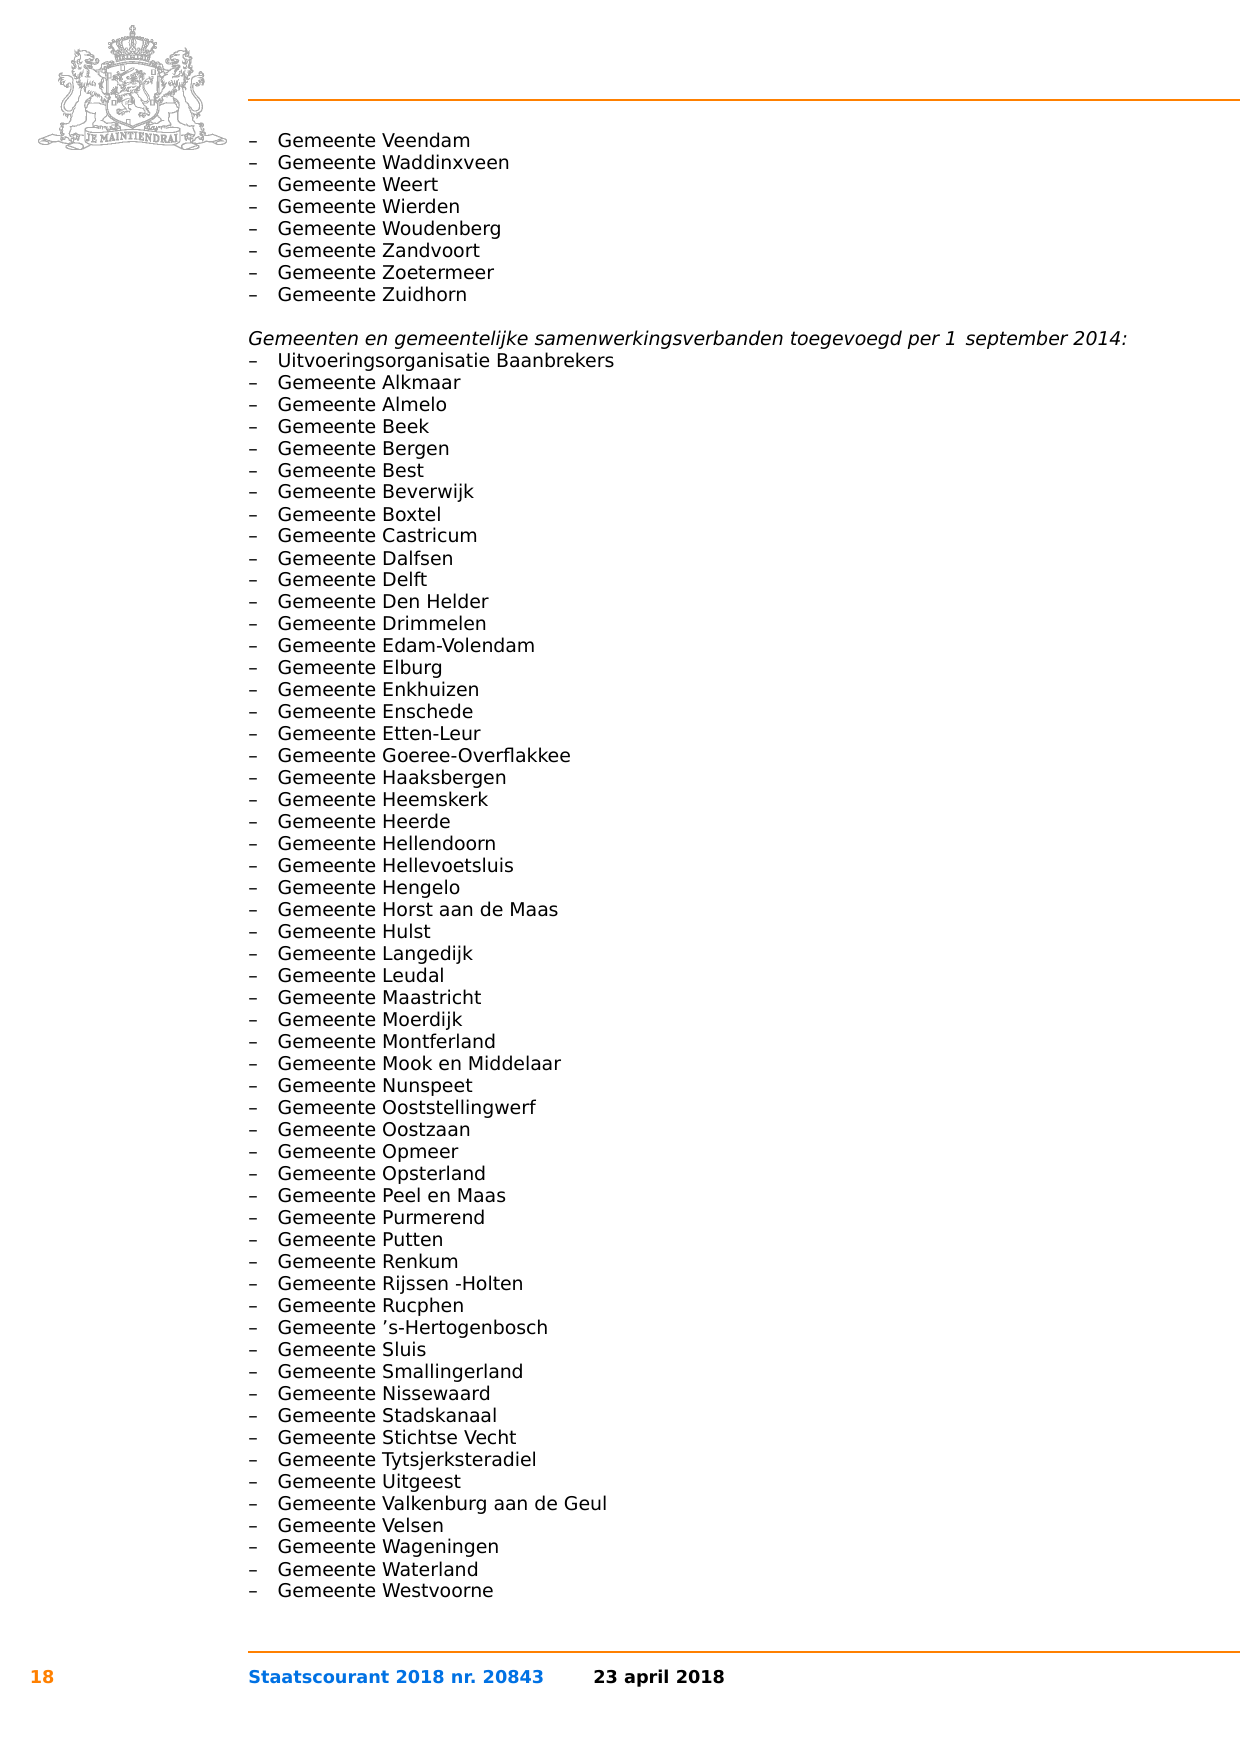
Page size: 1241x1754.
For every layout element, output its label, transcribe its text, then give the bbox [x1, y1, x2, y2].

text – Gemeente Haaksbergen [248, 767, 1163, 789]
text – Gemeente Enschede [248, 701, 1163, 723]
text – Gemeente Mook en Middelaar [248, 1053, 1163, 1075]
text – Gemeente Stadskanaal [248, 1404, 1163, 1427]
text – Gemeente Heerde [248, 811, 1163, 833]
text – Gemeente Nunspeet [248, 1075, 1163, 1097]
text – Gemeente Drimmelen [248, 613, 1163, 635]
text – Gemeente Westvoorne [248, 1580, 1163, 1602]
text – Gemeente Renkum [248, 1251, 1163, 1273]
text – Gemeente Almelo [248, 393, 1163, 416]
text – Gemeente Tytsjerksteradiel [248, 1448, 1163, 1471]
text – Gemeente Dalfsen [248, 547, 1163, 569]
text – Gemeente Veendam [248, 130, 1163, 152]
text – Gemeente Hellendoorn [248, 833, 1163, 855]
text – Gemeente Hengelo [248, 877, 1163, 899]
text – Gemeente Rijssen -Holten [248, 1273, 1163, 1295]
text – Gemeente Wageningen [248, 1536, 1163, 1558]
text – Gemeente Best [248, 459, 1163, 481]
text – Gemeente Purmerend [248, 1207, 1163, 1229]
text – Gemeente Montferland [248, 1031, 1163, 1053]
text – Gemeente Rucphen [248, 1295, 1163, 1317]
text – Gemeente Oostzaan [248, 1119, 1163, 1141]
text – Gemeente Smallingerland [248, 1361, 1163, 1383]
text – Gemeente Edam-Volendam [248, 635, 1163, 657]
text – Gemeente Leudal [248, 965, 1163, 987]
text – Gemeente Bergen [248, 437, 1163, 459]
text – Gemeente Delft [248, 569, 1163, 591]
text – Gemeente Heemskerk [248, 789, 1163, 811]
text – Gemeente Putten [248, 1229, 1163, 1251]
text – Gemeente Langedijk [248, 943, 1163, 965]
text – Gemeente ’s-Hertogenbosch [248, 1317, 1163, 1339]
text – Gemeente Hellevoetsluis [248, 855, 1163, 877]
text – Gemeente Zuidhorn [248, 284, 1163, 306]
text – Gemeente Waddinxveen [248, 152, 1163, 174]
text – Gemeente Sluis [248, 1339, 1163, 1361]
text – Gemeente Ooststellingwerf [248, 1097, 1163, 1119]
text – Gemeente Uitgeest [248, 1471, 1163, 1492]
text – Gemeente Wierden [248, 196, 1163, 218]
text – Gemeente Valkenburg aan de Geul [248, 1492, 1163, 1514]
text – Gemeente Maastricht [248, 987, 1163, 1009]
text – Gemeente Moerdijk [248, 1009, 1163, 1031]
text – Gemeente Zoetermeer [248, 262, 1163, 284]
text – Gemeente Hulst [248, 921, 1163, 943]
text – Gemeente Waterland [248, 1558, 1163, 1580]
text – Gemeente Opsterland [248, 1163, 1163, 1185]
text Gemeenten en gemeentelijke samenwerkingsverbanden toegevoegd per 1 september 2014: [248, 328, 1163, 349]
text – Gemeente Beek [248, 416, 1163, 437]
text – Gemeente Elburg [248, 657, 1163, 679]
text – Gemeente Enkhuizen [248, 679, 1163, 701]
text – Uitvoeringsorganisatie Baanbrekers [248, 349, 1163, 372]
text – Gemeente Velsen [248, 1514, 1163, 1536]
text – Gemeente Horst aan de Maas [248, 899, 1163, 921]
text – Gemeente Zandvoort [248, 240, 1163, 262]
text – Gemeente Woudenberg [248, 218, 1163, 240]
text – Gemeente Opmeer [248, 1141, 1163, 1163]
text – Gemeente Castricum [248, 525, 1163, 547]
text – Gemeente Stichtse Vecht [248, 1427, 1163, 1448]
text – Gemeente Goeree-Overflakkee [248, 745, 1163, 767]
text – Gemeente Weert [248, 174, 1163, 196]
picture [38, 25, 227, 150]
text – Gemeente Peel en Maas [248, 1185, 1163, 1207]
text – Gemeente Beverwijk [248, 481, 1163, 503]
text – Gemeente Den Helder [248, 591, 1163, 613]
text – Gemeente Nissewaard [248, 1383, 1163, 1404]
text – Gemeente Etten-Leur [248, 723, 1163, 745]
text – Gemeente Boxtel [248, 503, 1163, 525]
text – Gemeente Alkmaar [248, 372, 1163, 393]
